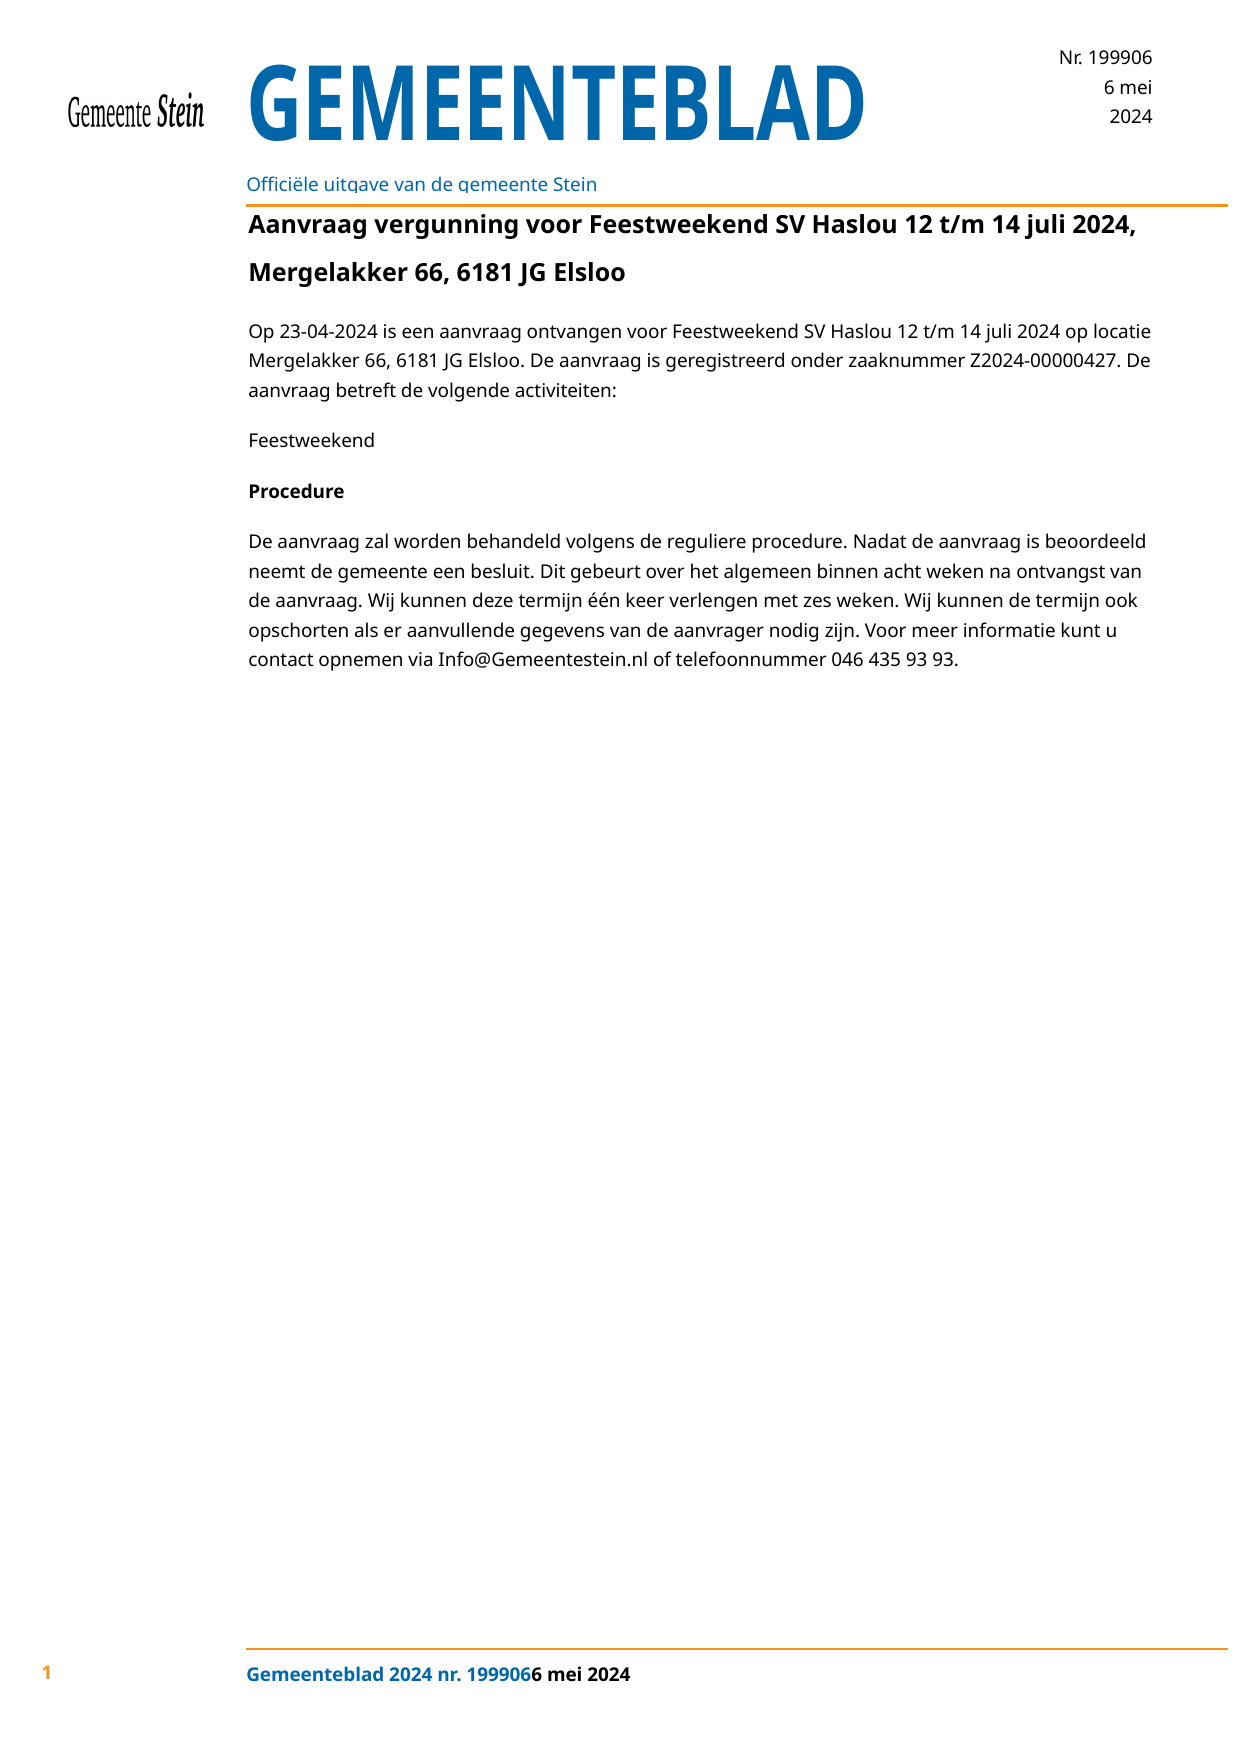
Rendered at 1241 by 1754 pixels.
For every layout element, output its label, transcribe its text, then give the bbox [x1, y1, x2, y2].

text Aanvraag vergunning voor Feestweekend SV Haslou 12 t/m 14 juli 2024, Mergelakker 66, 6181 JG Elsloo [248, 207, 1152, 288]
text Procedure [248, 478, 1152, 504]
text Op 23-04-2024 is een aanvraag ontvangen voor Feestweekend SV Haslou 12 t/m 14 juli 2024 op locatie Mergelakker 66, 6181 JG Elsloo. De aanvraag is geregistreerd onder zaaknummer Z2024-00000427. De aanvraag betreft de volgende activiteiten: [248, 318, 1152, 403]
text De aanvraag zal worden behandeld volgens de reguliere procedure. Nadat de aanvraag is beoordeeld neemt de gemeente een besluit. Dit gebeurt over het algemeen binnen acht weken na ontvangst van de aanvraag. Wij kunnen deze termijn één keer verlengen met zes weken. Wij kunnen de termijn ook opschorten als er aanvullende gegevens van de aanvrager nodig zijn. Voor meer informatie kunt u contact opnemen via Info@Gemeentestein.nl of telefoonnummer 046 435 93 93. [248, 528, 1152, 672]
picture [41, 47, 231, 172]
text Feestweekend [248, 427, 1152, 453]
